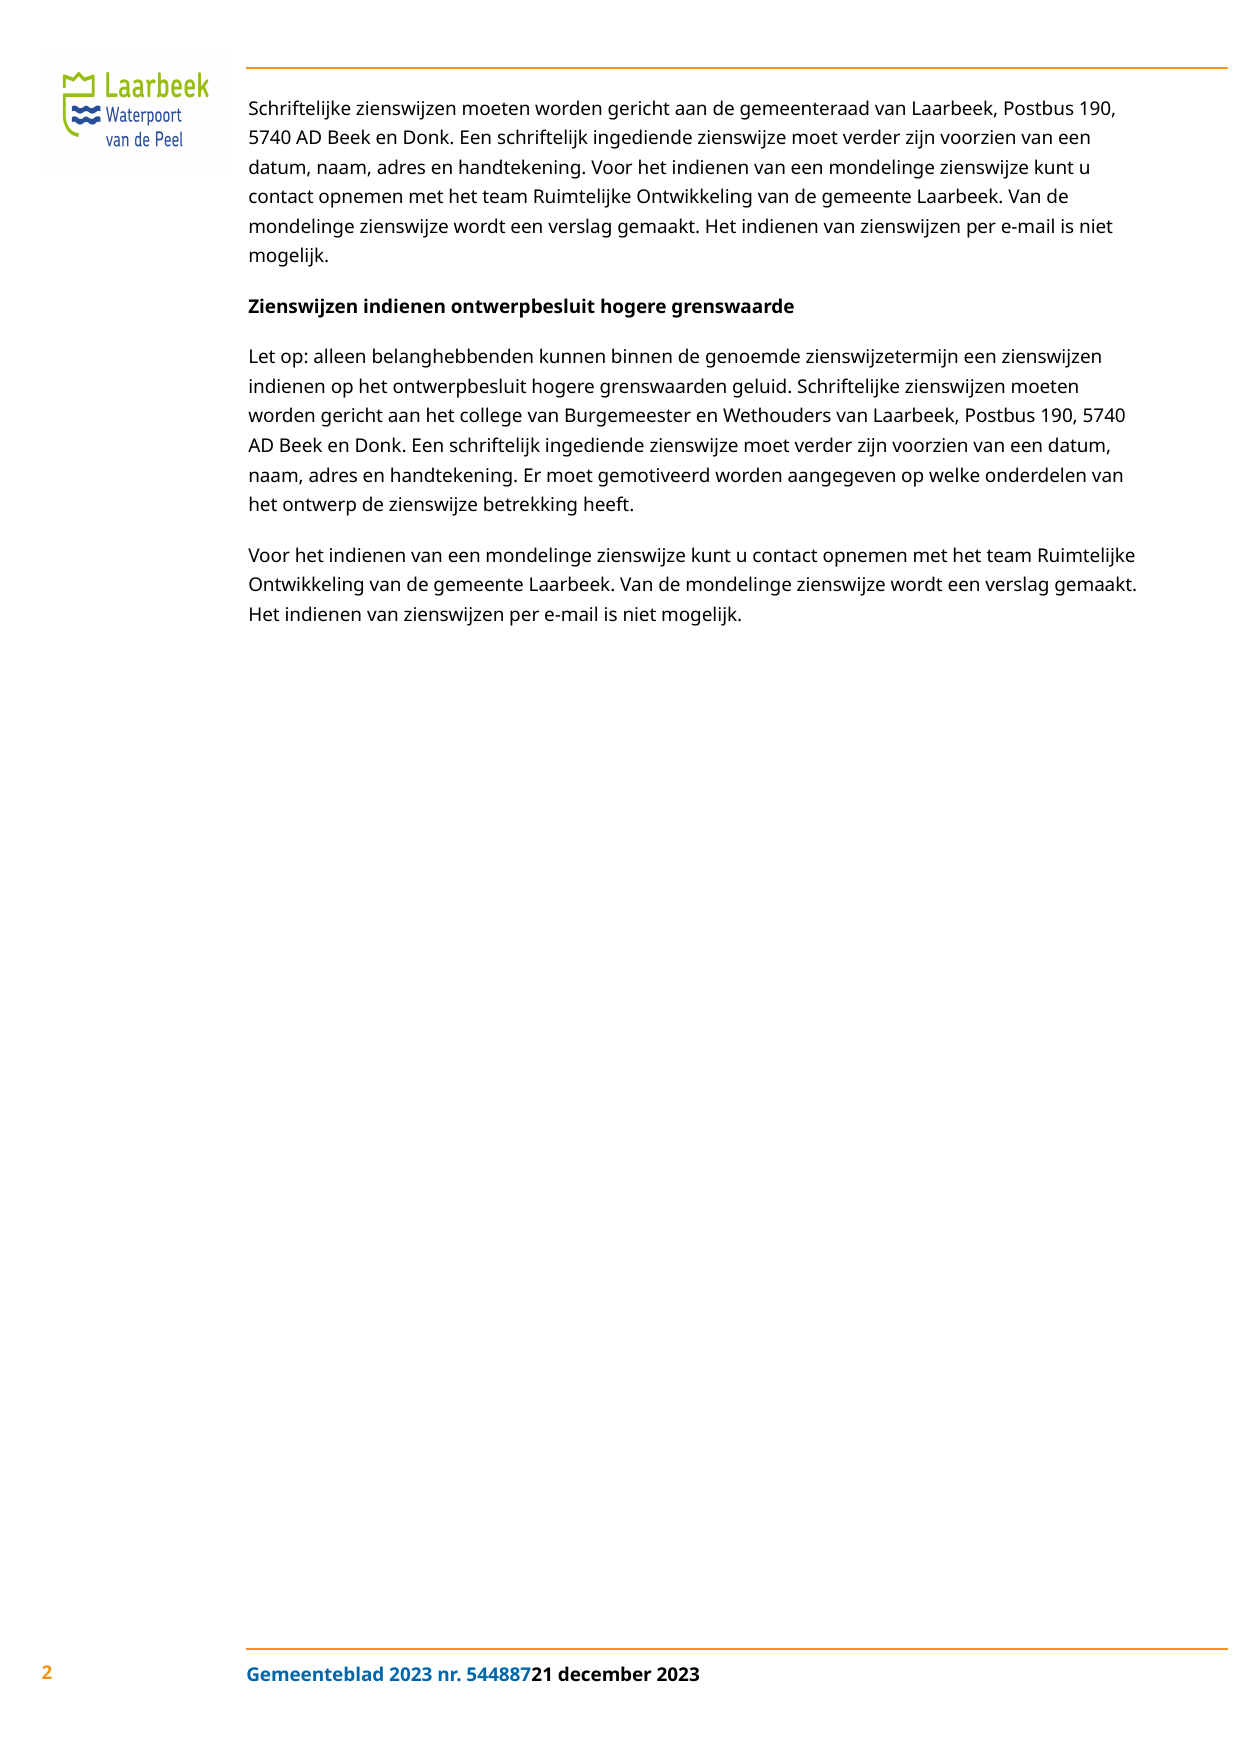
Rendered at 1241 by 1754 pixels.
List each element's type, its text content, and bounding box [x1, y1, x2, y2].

text Voor het indienen van een mondelinge zienswijze kunt u contact opnemen met het team Ruimtelijke Ontwikkeling van de gemeente Laarbeek. Van de mondelinge zienswijze wordt een verslag gemaakt. Het indienen van zienswijzen per e-mail is niet mogelijk. [248, 542, 1152, 627]
text Let op: alleen belanghebbenden kunnen binnen de genoemde zienswijzetermijn een zienswijzen indienen op het ontwerpbesluit hogere grenswaarden geluid. Schriftelijke zienswijzen moeten worden gericht aan het college van Burgemeester en Wethouders van Laarbeek, Postbus 190, 5740 AD Beek en Donk. Een schriftelijk ingediende zienswijze moet verder zijn voorzien van een datum, naam, adres en handtekening. Er moet gemotiveerd worden aangegeven op welke onderdelen van het ontwerp de zienswijze betrekking heeft. [248, 343, 1152, 517]
text Zienswijzen indienen ontwerpbesluit hogere grenswaarde [248, 293, 1152, 319]
text Schriftelijke zienswijzen moeten worden gericht aan de gemeenteraad van Laarbeek, Postbus 190, 5740 AD Beek en Donk. Een schriftelijk ingediende zienswijze moet verder zijn voorzien van een datum, naam, adres en handtekening. Voor het indienen van een mondelinge zienswijze kunt u contact opnemen met het team Ruimtelijke Ontwikkeling van de gemeente Laarbeek. Van de mondelinge zienswijze wordt een verslag gemaakt. Het indienen van zienswijzen per e-mail is niet mogelijk. [248, 95, 1152, 268]
picture [41, 47, 231, 172]
